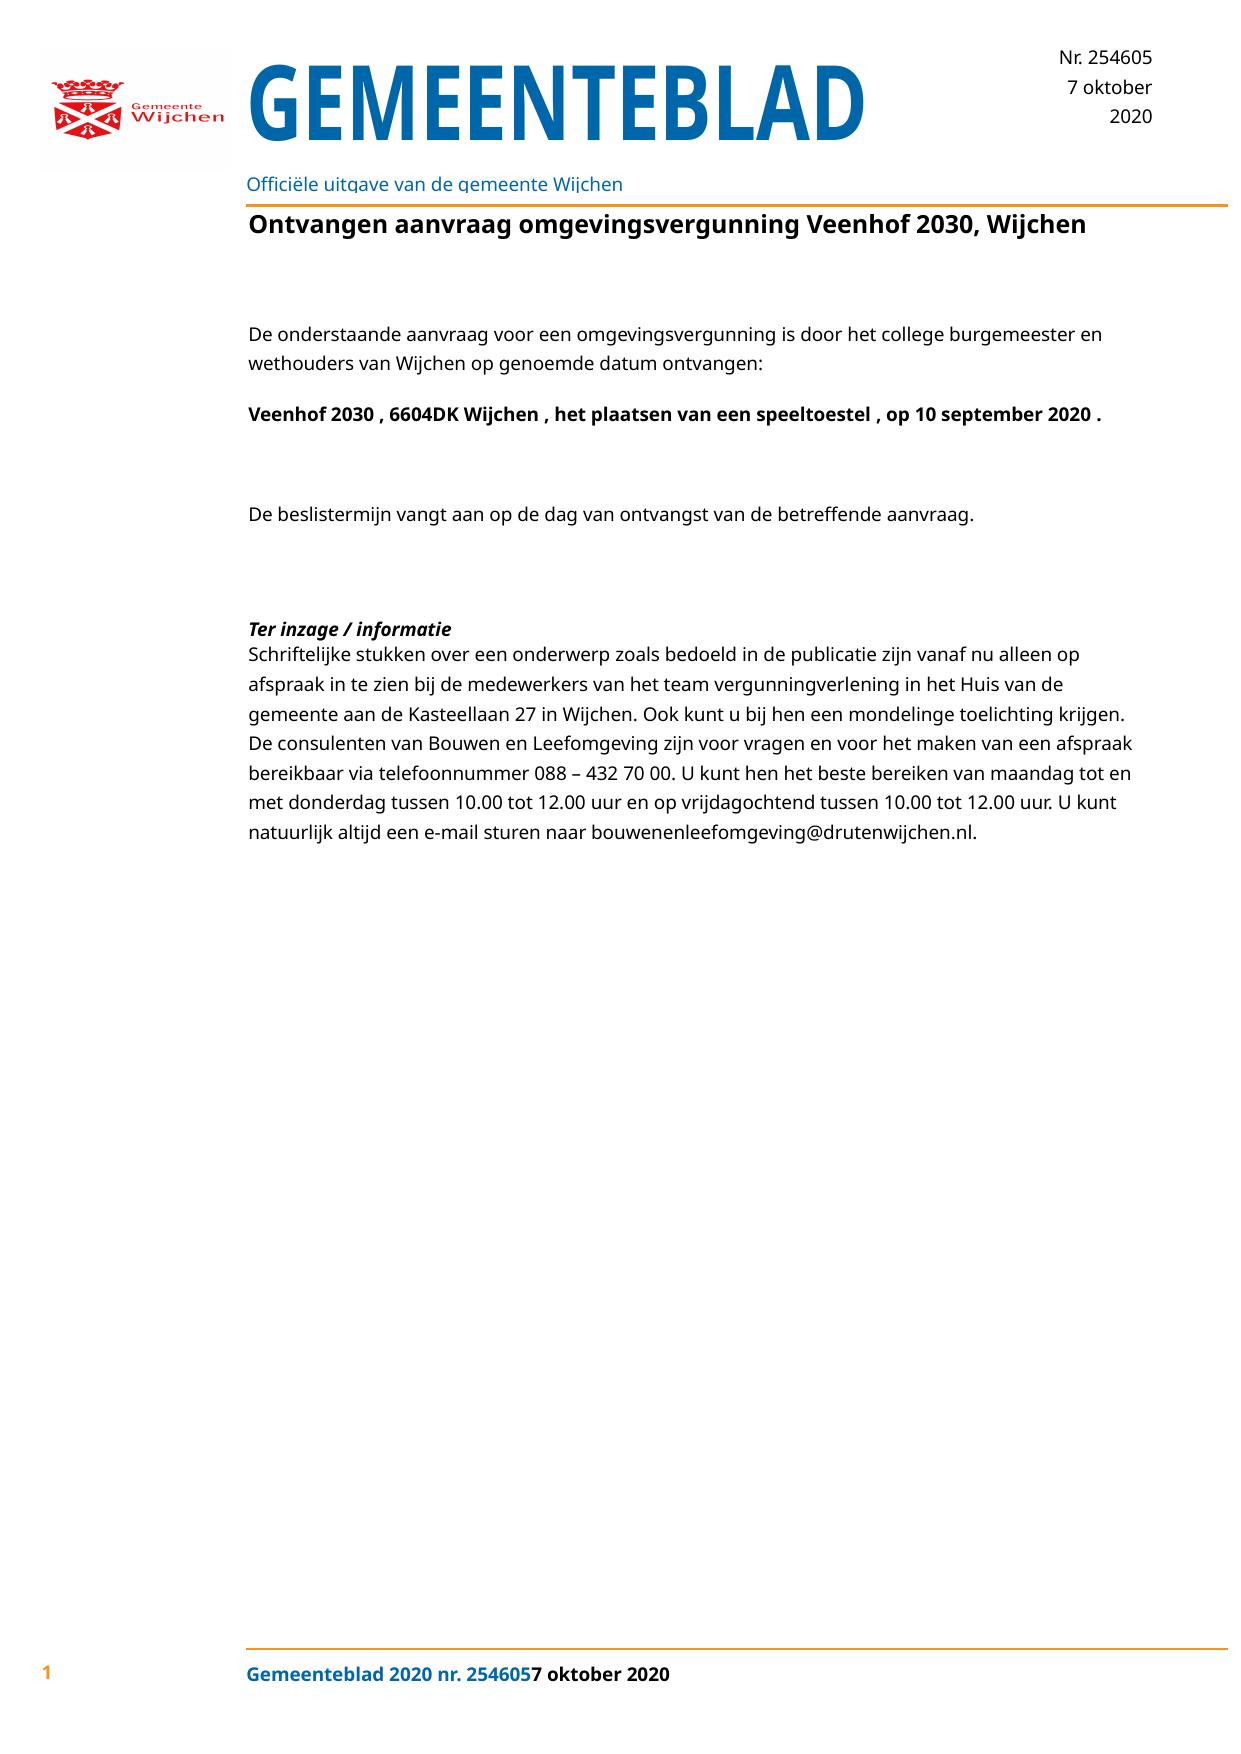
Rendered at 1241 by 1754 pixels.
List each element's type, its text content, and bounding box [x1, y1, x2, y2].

text Veenhof 2030 , 6604DK Wijchen , het plaatsen van een speeltoestel , op 10 september 2020 . [248, 401, 1152, 426]
text Ter inzage / informatie [248, 616, 1152, 642]
text De onderstaande aanvraag voor een omgevingsvergunning is door het college burgemeester en wethouders van Wijchen op genoemde datum ontvangen: [248, 321, 1152, 376]
text Ontvangen aanvraag omgevingsvergunning Veenhof 2030, Wijchen [248, 207, 1152, 241]
picture [41, 47, 231, 172]
text Schriftelijke stukken over een onderwerp zoals bedoeld in de publicatie zijn vanaf nu alleen op afspraak in te zien bij de medewerkers van het team vergunningverlening in het Huis van de gemeente aan de Kasteellaan 27 in Wijchen. Ook kunt u bij hen een mondelinge toelichting krijgen. De consulenten van Bouwen en Leefomgeving zijn voor vragen en voor het maken van een afspraak bereikbaar via telefoonnummer 088 – 432 70 00. U kunt hen het beste bereiken van maandag tot en met donderdag tussen 10.00 tot 12.00 uur en op vrijdagochtend tussen 10.00 tot 12.00 uur. U kunt natuurlijk altijd een e-mail sturen naar bouwenenleefomgeving@drutenwijchen.nl. [248, 642, 1152, 845]
text De beslistermijn vangt aan op de dag van ontvangst van de betreffende aanvraag. [248, 502, 1152, 527]
